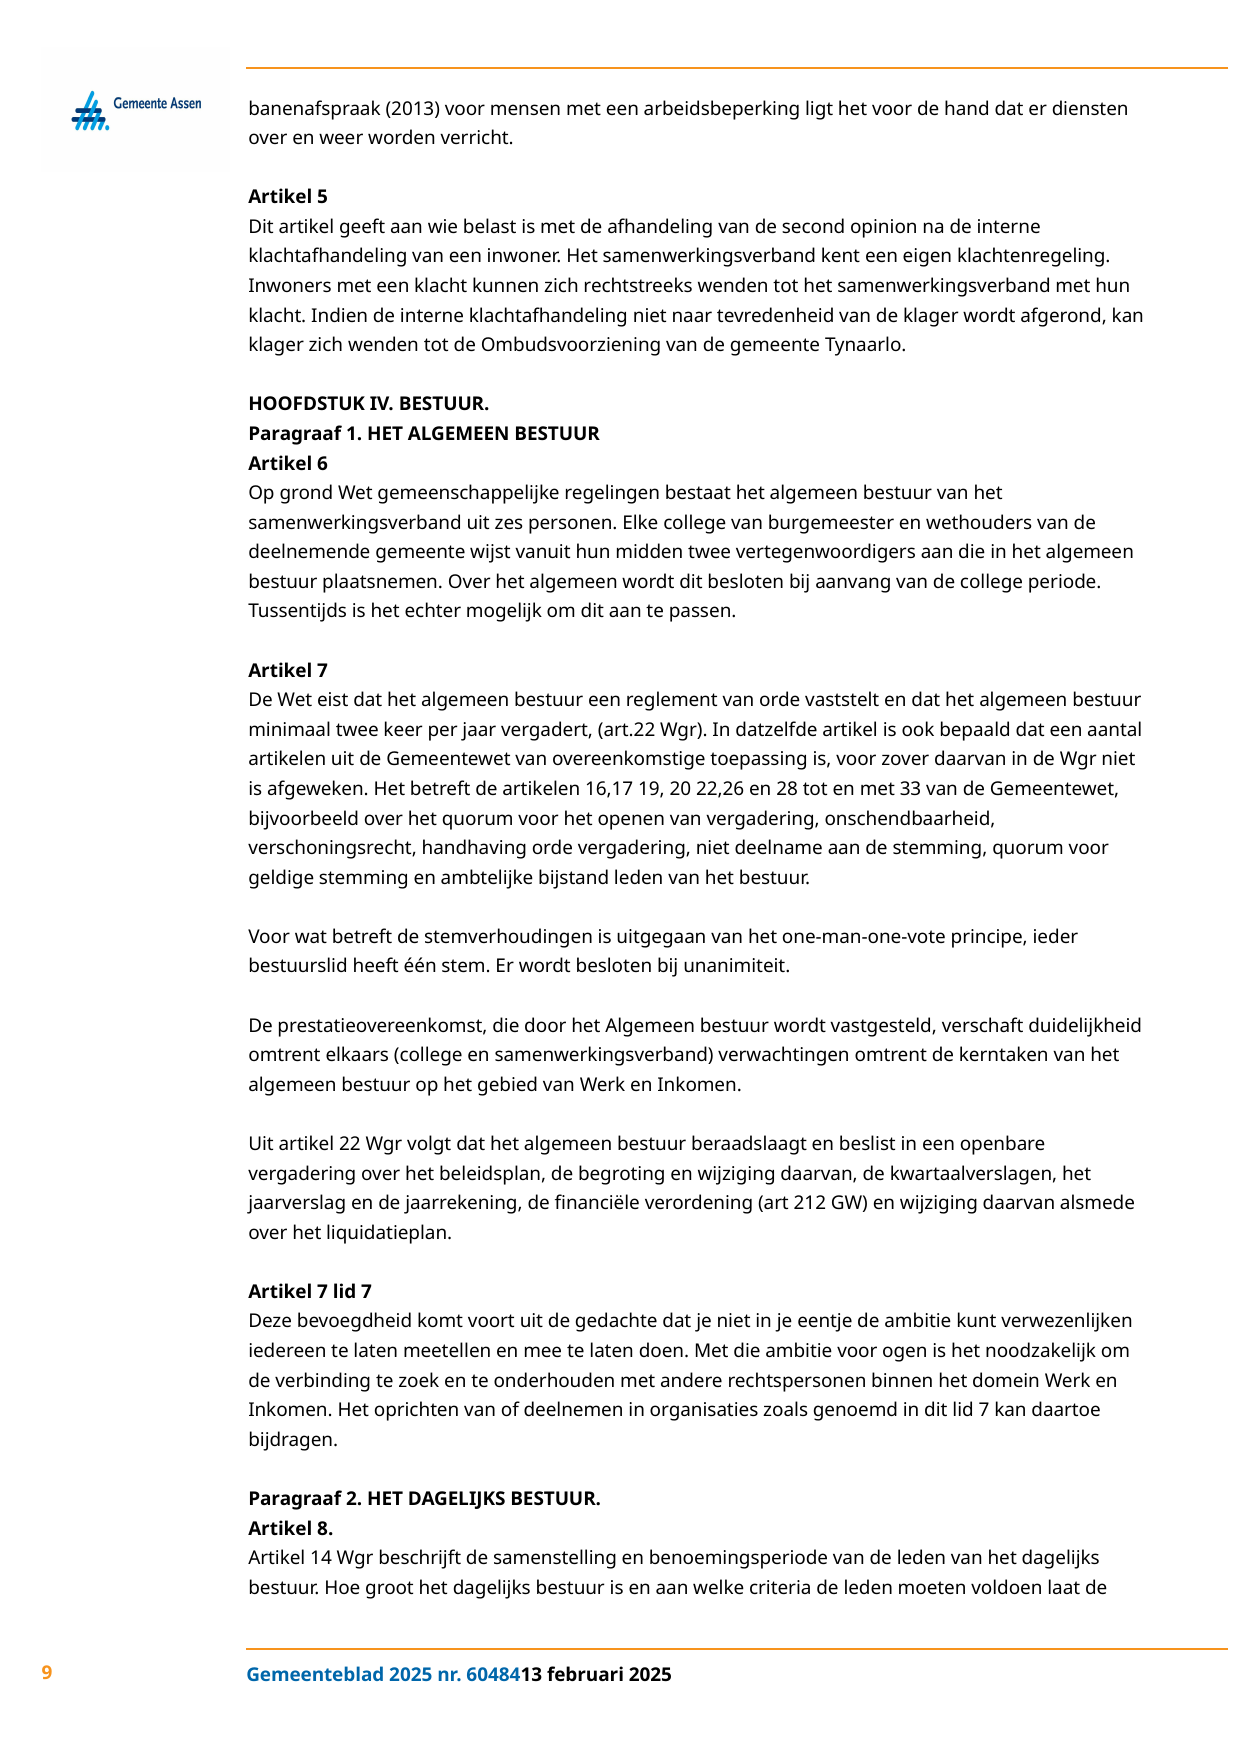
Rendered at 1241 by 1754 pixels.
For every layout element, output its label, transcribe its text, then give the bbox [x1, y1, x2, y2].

text Op grond Wet gemeenschappelijke regelingen bestaat het algemeen bestuur van het samenwerkingsverband uit zes personen. Elke college van burgemeester en wethouders van de deelnemende gemeente wijst vanuit hun midden twee vertegenwoordigers aan die in het algemeen bestuur plaatsnemen. Over het algemeen wordt dit besloten bij aanvang van de college periode. Tussentijds is het echter mogelijk om dit aan te passen. [248, 479, 1152, 623]
text Artikel 5 [248, 183, 1152, 209]
text De Wet eist dat het algemeen bestuur een reglement van orde vaststelt en dat het algemeen bestuur minimaal twee keer per jaar vergadert, (art.22 Wgr). In datzelfde artikel is ook bepaald dat een aantal artikelen uit de Gemeentewet van overeenkomstige toepassing is, voor zover daarvan in de Wgr niet is afgeweken. Het betreft de artikelen 16,17 19, 20 22,26 en 28 tot en met 33 van de Gemeentewet, bijvoorbeeld over het quorum voor het openen van vergadering, onschendbaarheid, verschoningsrecht, handhaving orde vergadering, niet deelname aan de stemming, quorum voor geldige stemming en ambtelijke bijstand leden van het bestuur. [248, 686, 1152, 890]
text Artikel 7 [248, 657, 1152, 683]
text banenafspraak (2013) voor mensen met een arbeidsbeperking ligt het voor de hand dat er diensten over en weer worden verricht. [248, 95, 1152, 150]
text Paragraaf 1. HET ALGEMEEN BESTUUR [248, 420, 1152, 446]
text Deze bevoegdheid komt voort uit de gedachte dat je niet in je eentje de ambitie kunt verwezenlijken iedereen te laten meetellen en mee te laten doen. Met die ambitie voor ogen is het noodzakelijk om de verbinding te zoek en te onderhouden met andere rechtspersonen binnen het domein Werk en Inkomen. Het oprichten van of deelnemen in organisaties zoals genoemd in dit lid 7 kan daartoe bijdragen. [248, 1308, 1152, 1452]
text Voor wat betreft de stemverhoudingen is uitgegaan van het one-man-one-vote principe, ieder bestuurslid heeft één stem. Er wordt besloten bij unanimiteit. [248, 923, 1152, 978]
text Artikel 8. [248, 1515, 1152, 1541]
text Paragraaf 2. HET DAGELIJKS BESTUUR. [248, 1485, 1152, 1511]
text Uit artikel 22 Wgr volgt dat het algemeen bestuur beraadslaagt en beslist in een openbare vergadering over het beleidsplan, de begroting en wijziging daarvan, de kwartaalverslagen, het jaarverslag en de jaarrekening, de financiële verordening (art 212 GW) en wijziging daarvan alsmede over het liquidatieplan. [248, 1130, 1152, 1245]
picture [41, 47, 231, 172]
text De prestatieovereenkomst, die door het Algemeen bestuur wordt vastgesteld, verschaft duidelijkheid omtrent elkaars (college en samenwerkingsverband) verwachtingen omtrent de kerntaken van het algemeen bestuur op het gebied van Werk en Inkomen. [248, 1012, 1152, 1097]
text Artikel 6 [248, 450, 1152, 476]
text Artikel 7 lid 7 [248, 1278, 1152, 1304]
text Artikel 14 Wgr beschrijft de samenstelling en benoemingsperiode van de leden van het dagelijks bestuur. Hoe groot het dagelijks bestuur is en aan welke criteria de leden moeten voldoen laat de [248, 1544, 1152, 1600]
text HOOFDSTUK IV. BESTUUR. [248, 391, 1152, 416]
text Dit artikel geeft aan wie belast is met de afhandeling van de second opinion na de interne klachtafhandeling van een inwoner. Het samenwerkingsverband kent een eigen klachtenregeling. Inwoners met een klacht kunnen zich rechtstreeks wenden tot het samenwerkingsverband met hun klacht. Indien de interne klachtafhandeling niet naar tevredenheid van de klager wordt afgerond, kan klager zich wenden tot de Ombudsvoorziening van de gemeente Tynaarlo. [248, 213, 1152, 357]
